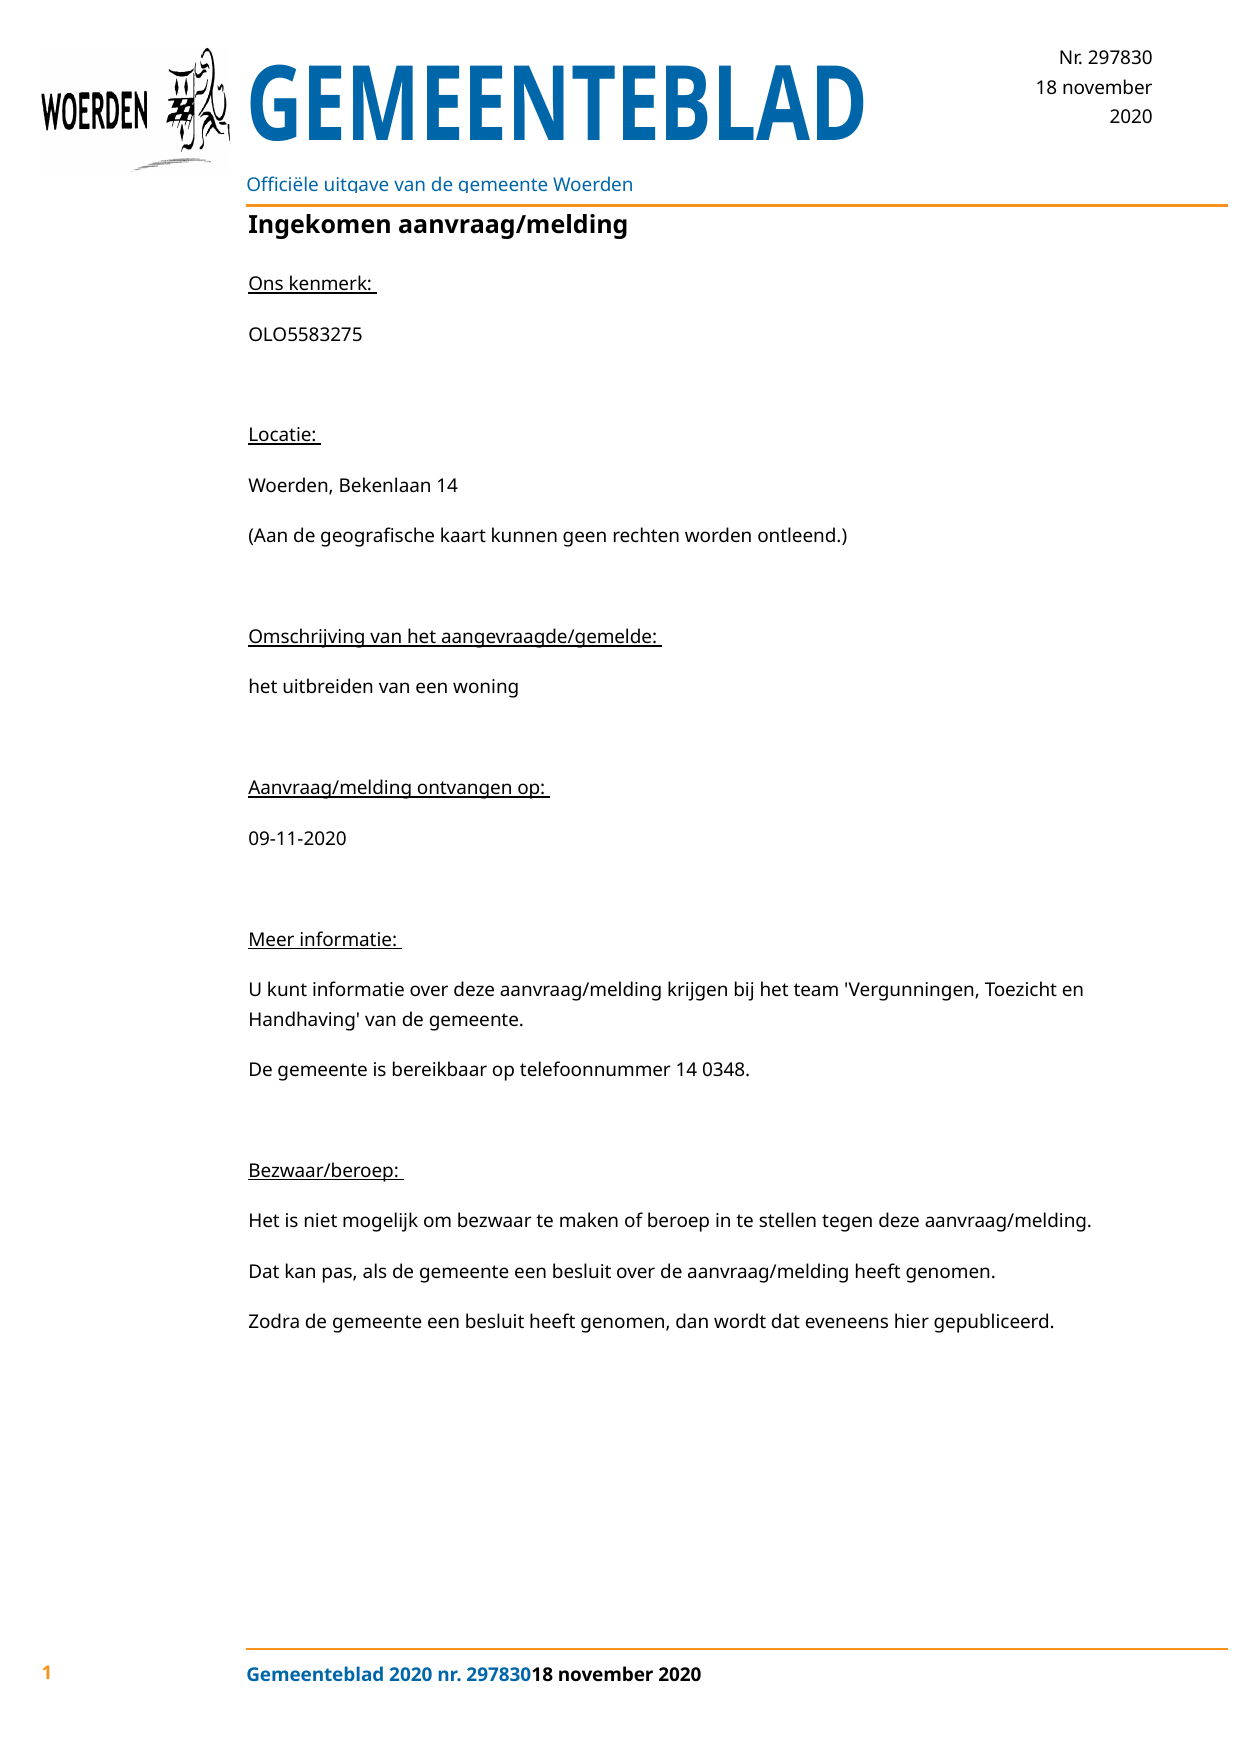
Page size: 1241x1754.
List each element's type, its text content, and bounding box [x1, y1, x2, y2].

text Aanvraag/melding ontvangen op: [248, 774, 1152, 800]
text (Aan de geografische kaart kunnen geen rechten worden ontleend.) [248, 522, 1152, 548]
text Bezwaar/beroep: [248, 1157, 1152, 1183]
text 09-11-2020 [248, 825, 1152, 851]
text Ingekomen aanvraag/melding [248, 207, 1152, 241]
text Omschrijving van het aangevraagde/gemelde: [248, 623, 1152, 649]
text Zodra de gemeente een besluit heeft genomen, dan wordt dat eveneens hier gepubliceerd. [248, 1308, 1152, 1334]
text Woerden, Bekenlaan 14 [248, 472, 1152, 498]
text U kunt informatie over deze aanvraag/melding krijgen bij het team 'Vergunningen, Toezicht en Handhaving' van de gemeente. [248, 976, 1152, 1031]
text Het is niet mogelijk om bezwaar te maken of beroep in te stellen tegen deze aanvraag/melding. [248, 1207, 1152, 1233]
text Dat kan pas, als de gemeente een besluit over de aanvraag/melding heeft genomen. [248, 1258, 1152, 1283]
text Meer informatie: [248, 926, 1152, 951]
text De gemeente is bereikbaar op telefoonnummer 14 0348. [248, 1056, 1152, 1082]
picture [41, 47, 231, 172]
text het uitbreiden van een woning [248, 674, 1152, 699]
text Ons kenmerk: [248, 270, 1152, 296]
text OLO5583275 [248, 321, 1152, 346]
text Locatie: [248, 422, 1152, 447]
